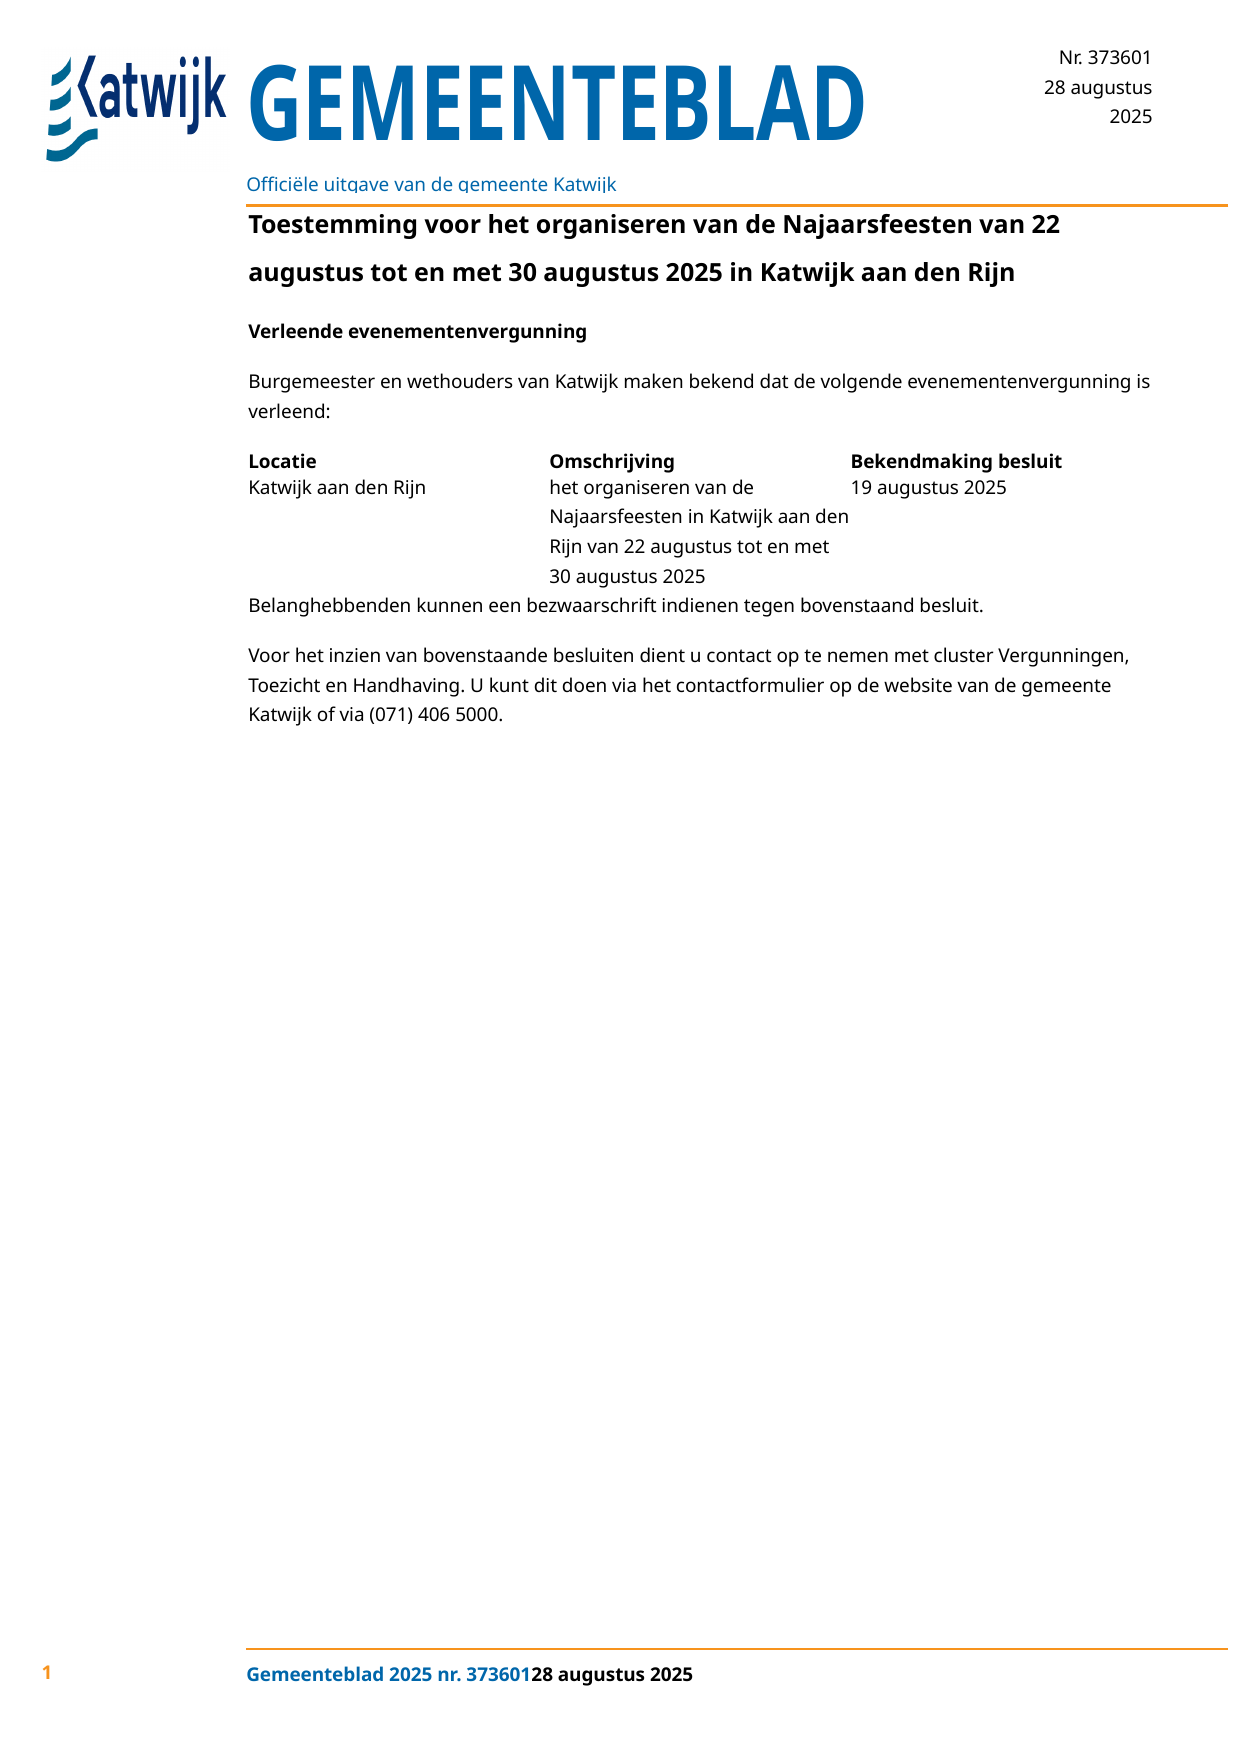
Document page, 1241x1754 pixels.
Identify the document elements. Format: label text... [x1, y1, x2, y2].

table_cell het organiseren van de Najaarsfeesten in Katwijk aan den Rijn van 22 augustus tot en met 30 augustus 2025 [549, 474, 850, 589]
table_cell Katwijk aan den Rijn [248, 474, 549, 589]
text Voor het inzien van bovenstaande besluiten dient u contact op te nemen met cluster Vergunningen, Toezicht en Handhaving. U kunt dit doen via het contactformulier op de website van de gemeente Katwijk of via (071) 406 5000. [248, 642, 1152, 727]
text Burgemeester en wethouders van Katwijk maken bekend dat de volgende evenementenvergunning is verleend: [248, 368, 1152, 424]
text Toestemming voor het organiseren van de Najaarsfeesten van 22 augustus tot en met 30 augustus 2025 in Katwijk aan den Rijn [248, 207, 1152, 288]
picture [41, 47, 231, 172]
table_header Locatie [248, 449, 549, 474]
text Verleende evenementenvergunning [248, 318, 1152, 344]
table_header Omschrijving [549, 449, 850, 474]
text Belanghebbenden kunnen een bezwaarschrift indienen tegen bovenstaand besluit. [248, 592, 1152, 618]
table_header Bekendmaking besluit [850, 449, 1152, 474]
table_cell 19 augustus 2025 [850, 474, 1152, 589]
